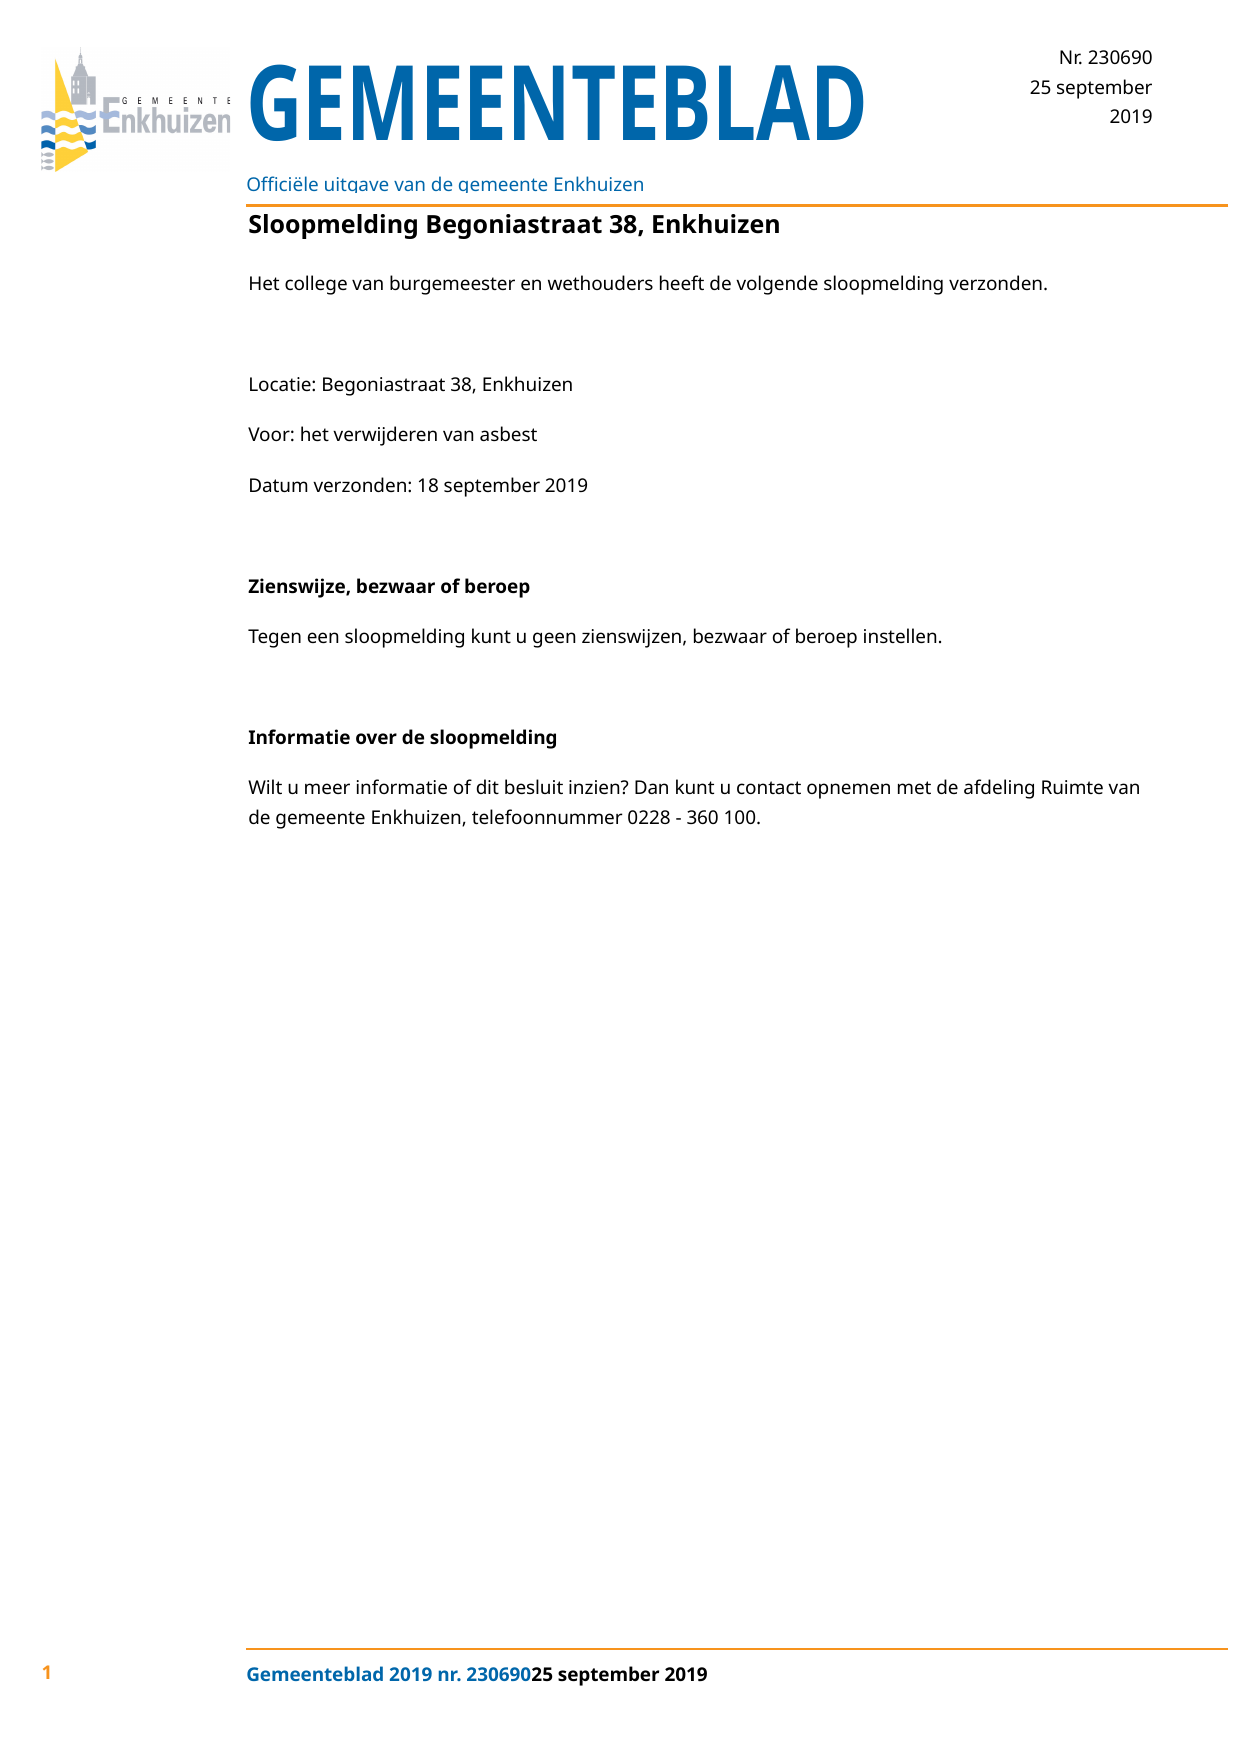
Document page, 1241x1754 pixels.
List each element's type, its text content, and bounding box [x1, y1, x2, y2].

text Sloopmelding Begoniastraat 38, Enkhuizen [248, 207, 1152, 241]
text Tegen een sloopmelding kunt u geen zienswijzen, bezwaar of beroep instellen. [248, 623, 1152, 649]
text Voor: het verwijderen van asbest [248, 422, 1152, 447]
text Locatie: Begoniastraat 38, Enkhuizen [248, 371, 1152, 397]
text Het college van burgemeester en wethouders heeft de volgende sloopmelding verzonden. [248, 270, 1152, 296]
picture [41, 47, 231, 172]
text Wilt u meer informatie of dit besluit inzien? Dan kunt u contact opnemen met de afdeling Ruimte van de gemeente Enkhuizen, telefoonnummer 0228 - 360 100. [248, 774, 1152, 830]
text Zienswijze, bezwaar of beroep [248, 573, 1152, 598]
text Informatie over de sloopmelding [248, 724, 1152, 750]
text Datum verzonden: 18 september 2019 [248, 472, 1152, 498]
